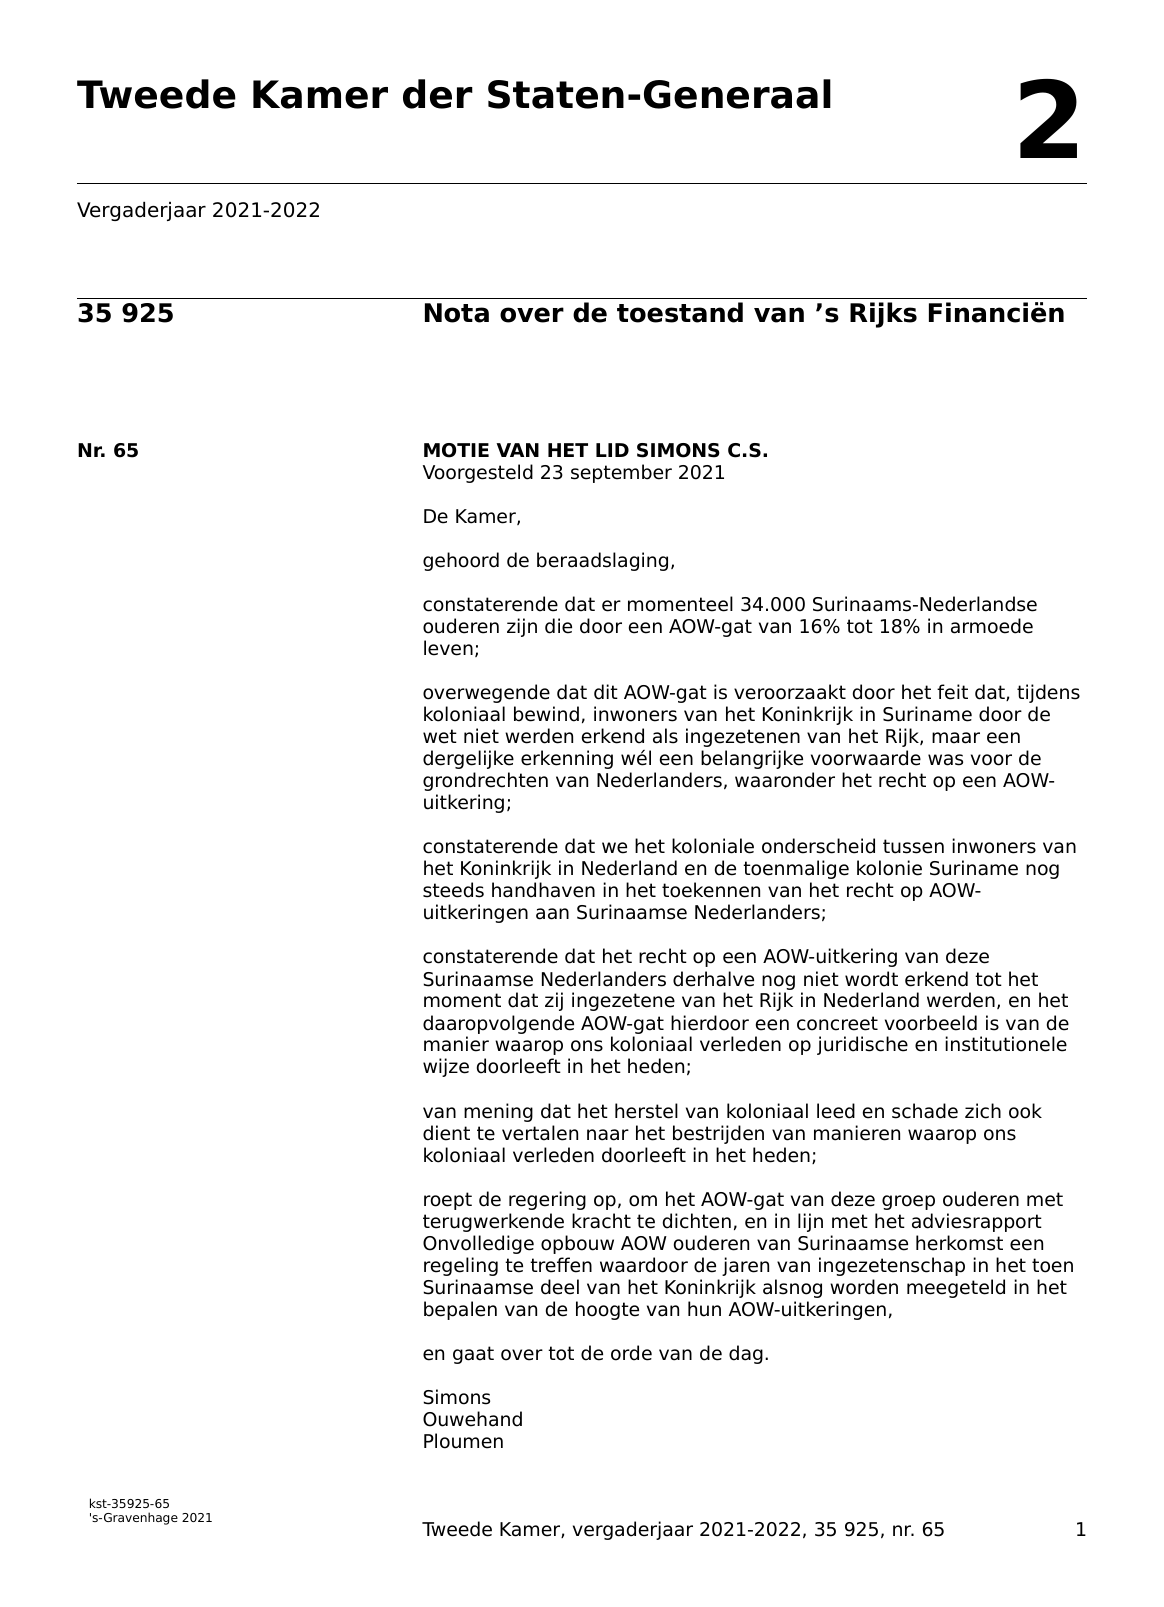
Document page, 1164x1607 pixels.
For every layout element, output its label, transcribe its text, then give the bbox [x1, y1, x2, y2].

text en gaat over tot de orde van de dag. [422, 1343, 1087, 1365]
text kst-35925-65 [88, 1497, 323, 1511]
text 's-Gravenhage 2021 [88, 1511, 323, 1525]
text Simons [422, 1387, 1087, 1409]
text Voorgesteld 23 september 2021 [422, 462, 1087, 484]
text van mening dat het herstel van koloniaal leed en schade zich ook dient te vertalen naar het bestrijden van manieren waarop ons koloniaal verleden doorleeft in het heden; [422, 1101, 1087, 1166]
text Ploumen [422, 1431, 1087, 1453]
subtitle Nr. 65 MOTIE VAN HET LID SIMONS C.S. [77, 440, 1087, 462]
text constaterende dat er momenteel 34.000 Surinaams-Nederlandse ouderen zijn die door een AOW-gat van 16% tot 18% in armoede leven; [422, 594, 1087, 660]
table_cell Vergaderjaar 2021-2022 [77, 184, 1087, 298]
text overwegende dat dit AOW-gat is veroorzaakt door het feit dat, tijdens koloniaal bewind, inwoners van het Koninkrijk in Suriname door de wet niet werden erkend als ingezetenen van het Rijk, maar een dergelijke erkenning wél een belangrijke voorwaarde was voor de grondrechten van Nederlanders, waaronder het recht op een AOW-uitkering; [422, 682, 1087, 814]
text gehoord de beraadslaging, [422, 550, 1087, 572]
text Ouwehand [422, 1409, 1087, 1431]
table_header 2 [886, 59, 1087, 183]
table_header Tweede Kamer der Staten-Generaal [77, 59, 886, 183]
text roept de regering op, om het AOW-gat van deze groep ouderen met terugwerkende kracht te dichten, en in lijn met het adviesrapport Onvolledige opbouw AOW ouderen van Surinaamse herkomst een regeling te treffen waardoor de jaren van ingezetenschap in het toen Surinaamse deel van het Koninkrijk alsnog worden meegeteld in het bepalen van de hoogte van hun AOW-uitkeringen, [422, 1189, 1087, 1321]
text constaterende dat het recht op een AOW-uitkering van deze Surinaamse Nederlanders derhalve nog niet wordt erkend tot het moment dat zij ingezetene van het Rijk in Nederland werden, en het daaropvolgende AOW-gat hierdoor een concreet voorbeeld is van de manier waarop ons koloniaal verleden op juridische en institutionele wijze doorleeft in het heden; [422, 946, 1087, 1078]
text De Kamer, [422, 506, 1087, 528]
subtitle 35 925 Nota over de toestand van ’s Rijks Financiën [77, 299, 1087, 329]
text constaterende dat we het koloniale onderscheid tussen inwoners van het Koninkrijk in Nederland en de toenmalige kolonie Suriname nog steeds handhaven in het toekennen van het recht op AOW-uitkeringen aan Surinaamse Nederlanders; [422, 836, 1087, 924]
